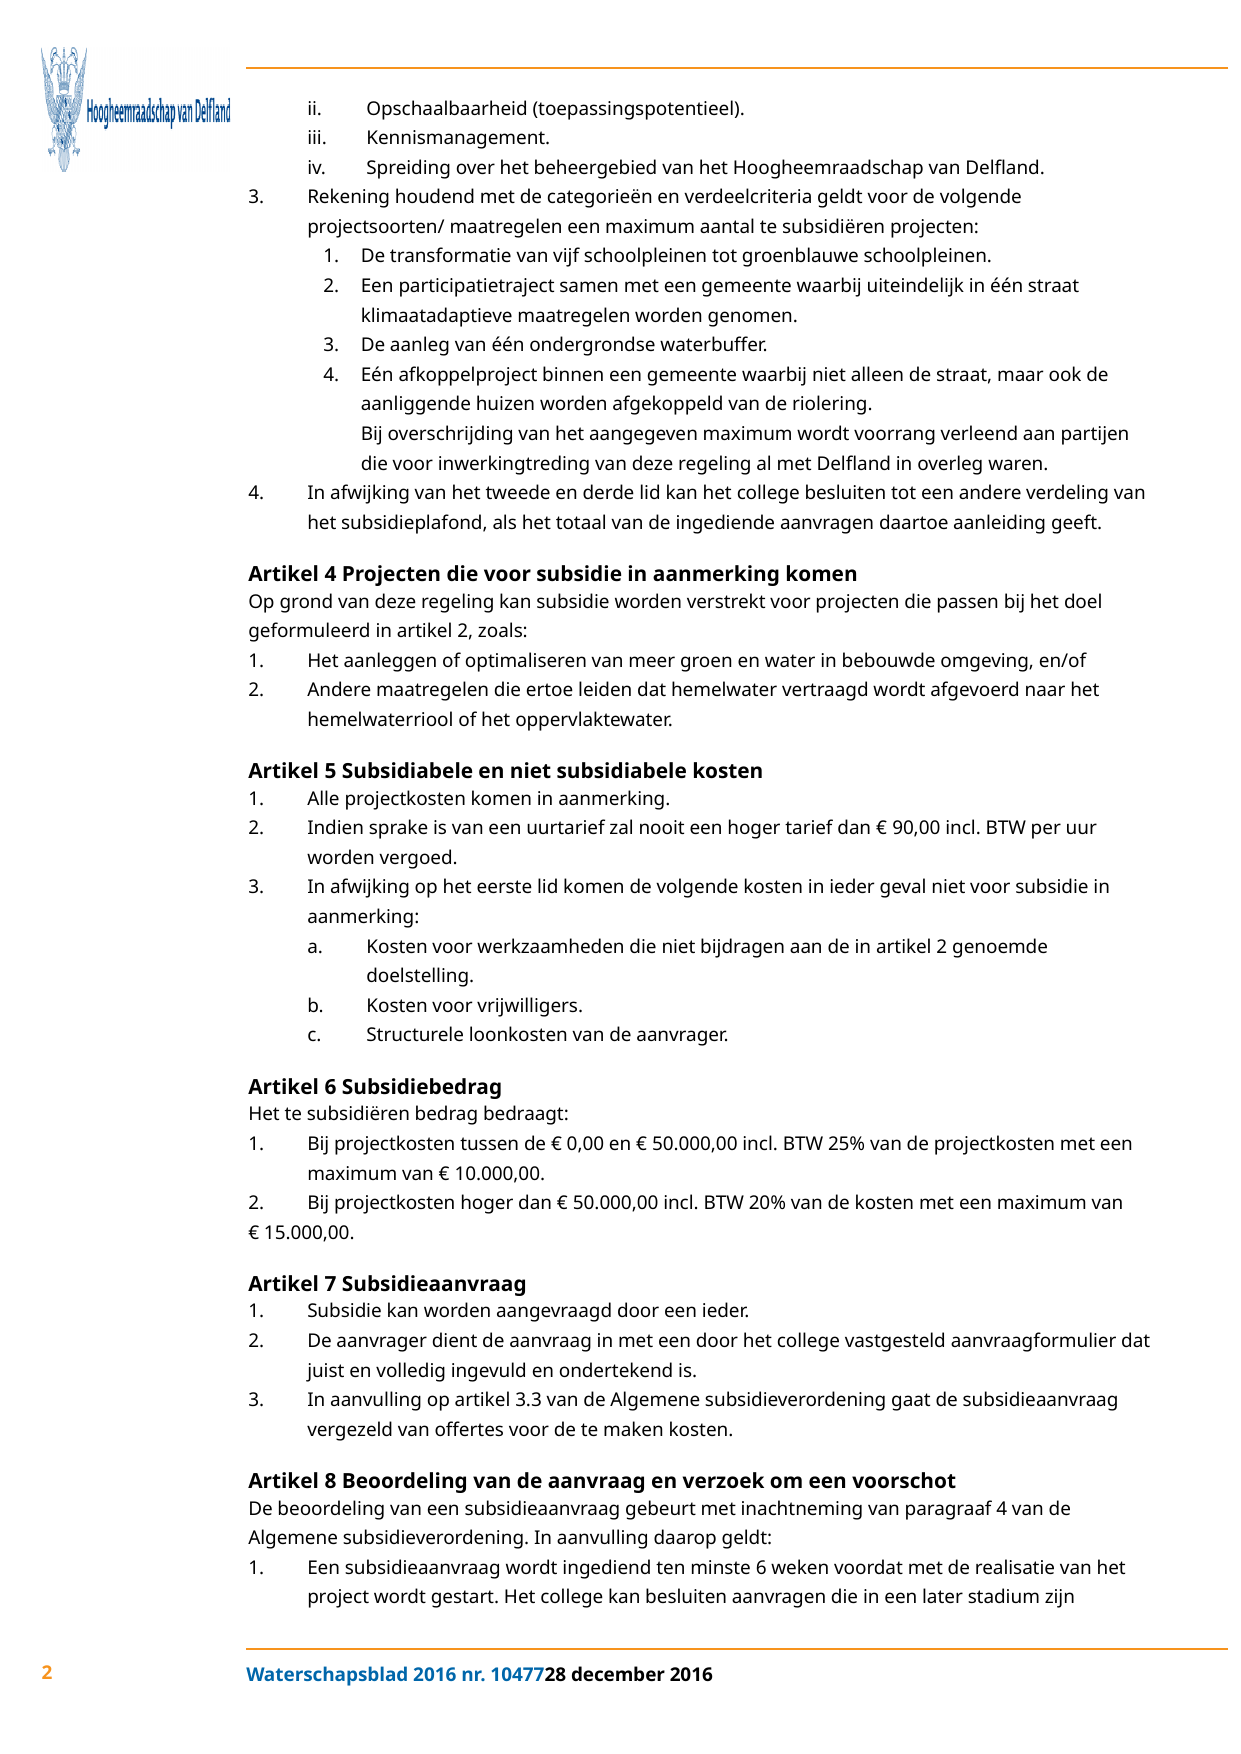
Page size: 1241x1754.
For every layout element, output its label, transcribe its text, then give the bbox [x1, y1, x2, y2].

list De aanvrager dient de aanvraag in met een door het college vastgesteld aanvraagformulier dat juist en volledig ingevuld en ondertekend is. [248, 1327, 1152, 1383]
list In afwijking op het eerste lid komen de volgende kosten in ieder geval niet voor subsidie in aanmerking: [248, 874, 1152, 929]
text Artikel 5 Subsidiabele en niet subsidiabele kosten [248, 757, 1152, 785]
list Structurele loonkosten van de aanvrager. [307, 1022, 1152, 1047]
list Bij overschrijding van het aangegeven maximum wordt voorrang verleend aan partijen die voor inwerkingtreding van deze regeling al met Delfland in overleg waren. [323, 420, 1152, 476]
text De beoordeling van een subsidieaanvraag gebeurt met inachtneming van paragraaf 4 van de Algemene subsidieverordening. In aanvulling daarop geldt: [248, 1495, 1152, 1550]
list Andere maatregelen die ertoe leiden dat hemelwater vertraagd wordt afgevoerd naar het hemelwaterriool of het oppervlaktewater. [248, 677, 1152, 732]
list Subsidie kan worden aangevraagd door een ieder. [248, 1298, 1152, 1323]
list Rekening houdend met de categorieën en verdeelcriteria geldt voor de volgende projectsoorten/ maatregelen een maximum aantal te subsidiëren projecten: [248, 183, 1152, 239]
text Het te subsidiëren bedrag bedraagt: [248, 1101, 1152, 1126]
text € 15.000,00. [248, 1219, 1152, 1244]
list Bij projectkosten hoger dan € 50.000,00 incl. BTW 20% van de kosten met een maximum van [248, 1189, 1152, 1215]
list Indien sprake is van een uurtarief zal nooit een hoger tarief dan € 90,00 incl. BTW per uur worden vergoed. [248, 814, 1152, 870]
list In aanvulling op artikel 3.3 van de Algemene subsidieverordening gaat de subsidieaanvraag vergezeld van offertes voor de te maken kosten. [248, 1386, 1152, 1442]
list Het aanleggen of optimaliseren van meer groen en water in bebouwde omgeving, en/of [248, 647, 1152, 673]
list Spreiding over het beheergebied van het Hoogheemraadschap van Delfland. [307, 154, 1152, 180]
text Op grond van deze regeling kan subsidie worden verstrekt voor projecten die passen bij het doel geformuleerd in artikel 2, zoals: [248, 588, 1152, 643]
list Kosten voor werkzaamheden die niet bijdragen aan de in artikel 2 genoemde doelstelling. [307, 933, 1152, 988]
list De transformatie van vijf schoolpleinen tot groenblauwe schoolpleinen. [323, 243, 1152, 268]
list Alle projectkosten komen in aanmerking. [248, 785, 1152, 811]
list Kennismanagement. [307, 124, 1152, 150]
list Een subsidieaanvraag wordt ingediend ten minste 6 weken voordat met de realisatie van het project wordt gestart. Het college kan besluiten aanvragen die in een later stadium zijn [248, 1554, 1152, 1609]
list Bij projectkosten tussen de € 0,00 en € 50.000,00 incl. BTW 25% van de projectkosten met een maximum van € 10.000,00. [248, 1130, 1152, 1185]
text Artikel 6 Subsidiebedrag [248, 1072, 1152, 1101]
list Opschaalbaarheid (toepassingspotentieel). [307, 95, 1152, 121]
list Kosten voor vrijwilligers. [307, 992, 1152, 1018]
text Artikel 7 Subsidieaanvraag [248, 1269, 1152, 1298]
text Artikel 4 Projecten die voor subsidie in aanmerking komen [248, 559, 1152, 588]
picture [41, 47, 231, 172]
list Een participatietraject samen met een gemeente waarbij uiteindelijk in één straat klimaatadaptieve maatregelen worden genomen. [323, 272, 1152, 328]
list De aanleg van één ondergrondse waterbuffer. [323, 331, 1152, 357]
list In afwijking van het tweede en derde lid kan het college besluiten tot een andere verdeling van het subsidieplafond, als het totaal van de ingediende aanvragen daartoe aanleiding geeft. [248, 479, 1152, 535]
list Eén afkoppelproject binnen een gemeente waarbij niet alleen de straat, maar ook de aanliggende huizen worden afgekoppeld van de riolering. [323, 361, 1152, 416]
text Artikel 8 Beoordeling van de aanvraag en verzoek om een voorschot [248, 1466, 1152, 1495]
